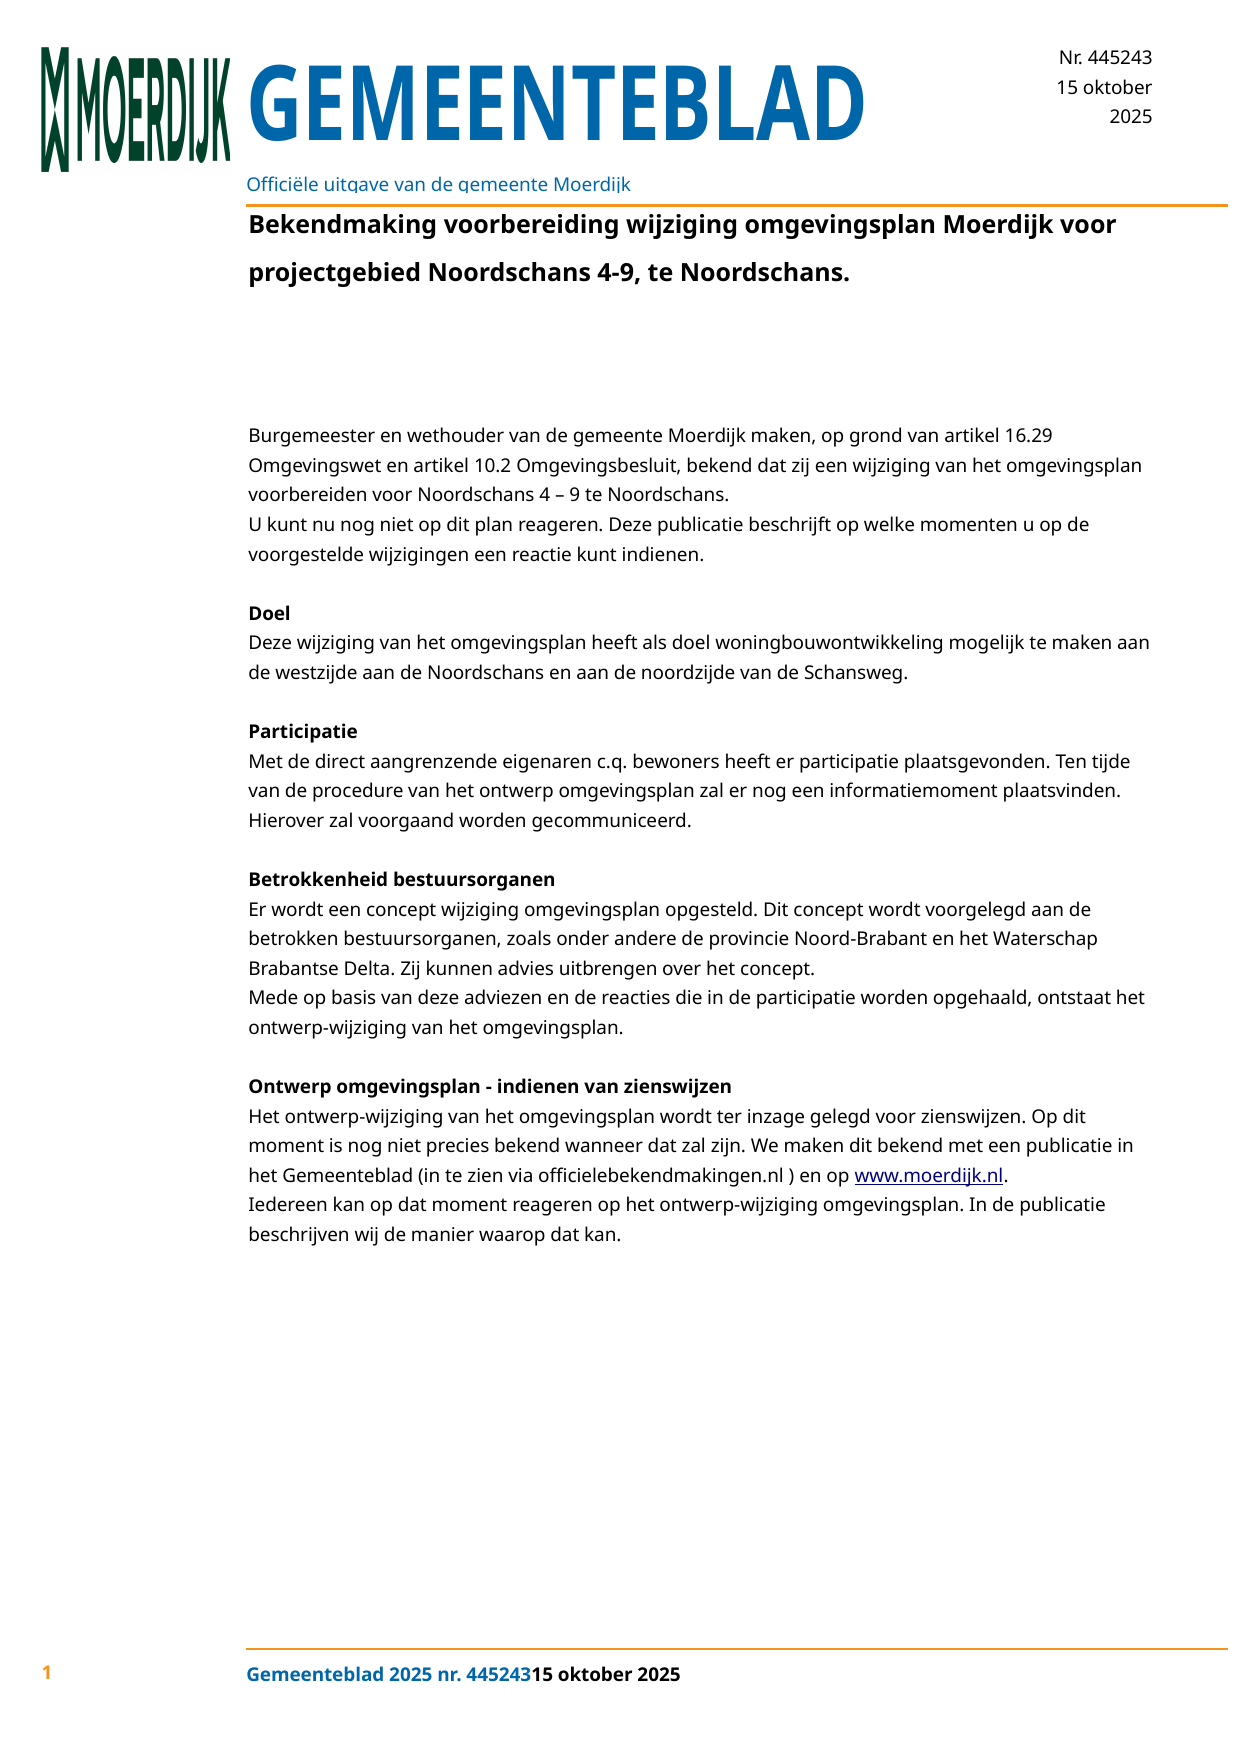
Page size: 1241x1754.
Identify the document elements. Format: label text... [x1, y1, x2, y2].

picture [41, 47, 231, 172]
text U kunt nu nog niet op dit plan reageren. Deze publicatie beschrijft op welke momenten u op de voorgestelde wijzigingen een reactie kunt indienen. [248, 511, 1152, 567]
text Mede op basis van deze adviezen en de reacties die in de participatie worden opgehaald, ontstaat het ontwerp-wijziging van het omgevingsplan. [248, 984, 1152, 1040]
text Er wordt een concept wijziging omgevingsplan opgesteld. Dit concept wordt voorgelegd aan de betrokken bestuursorganen, zoals onder andere de provincie Noord-Brabant en het Waterschap Brabantse Delta. Zij kunnen advies uitbrengen over het concept. [248, 896, 1152, 981]
text Betrokkenheid bestuursorganen [248, 866, 1152, 892]
text Bekendmaking voorbereiding wijziging omgevingsplan Moerdijk voor projectgebied Noordschans 4-9, te Noordschans. [248, 207, 1152, 288]
text Met de direct aangrenzende eigenaren c.q. bewoners heeft er participatie plaatsgevonden. Ten tijde van de procedure van het ontwerp omgevingsplan zal er nog een informatiemoment plaatsvinden. Hierover zal voorgaand worden gecommuniceerd. [248, 748, 1152, 833]
text Burgemeester en wethouder van de gemeente Moerdijk maken, op grond van artikel 16.29 Omgevingswet en artikel 10.2 Omgevingsbesluit, bekend dat zij een wijziging van het omgevingsplan voorbereiden voor Noordschans 4 – 9 te Noordschans. [248, 422, 1152, 507]
text Het ontwerp-wijziging van het omgevingsplan wordt ter inzage gelegd voor zienswijzen. Op dit moment is nog niet precies bekend wanneer dat zal zijn. We maken dit bekend met een publicatie in het Gemeenteblad (in te zien via officielebekendmakingen.nl ) en op www.moerdijk.nl. [248, 1103, 1152, 1188]
text Iedereen kan op dat moment reageren op het ontwerp-wijziging omgevingsplan. In de publicatie beschrijven wij de manier waarop dat kan. [248, 1192, 1152, 1247]
text Doel [248, 600, 1152, 626]
text Ontwerp omgevingsplan - indienen van zienswijzen [248, 1073, 1152, 1099]
text Deze wijziging van het omgevingsplan heeft als doel woningbouwontwikkeling mogelijk te maken aan de westzijde aan de Noordschans en aan de noordzijde van de Schansweg. [248, 629, 1152, 685]
text Participatie [248, 718, 1152, 744]
